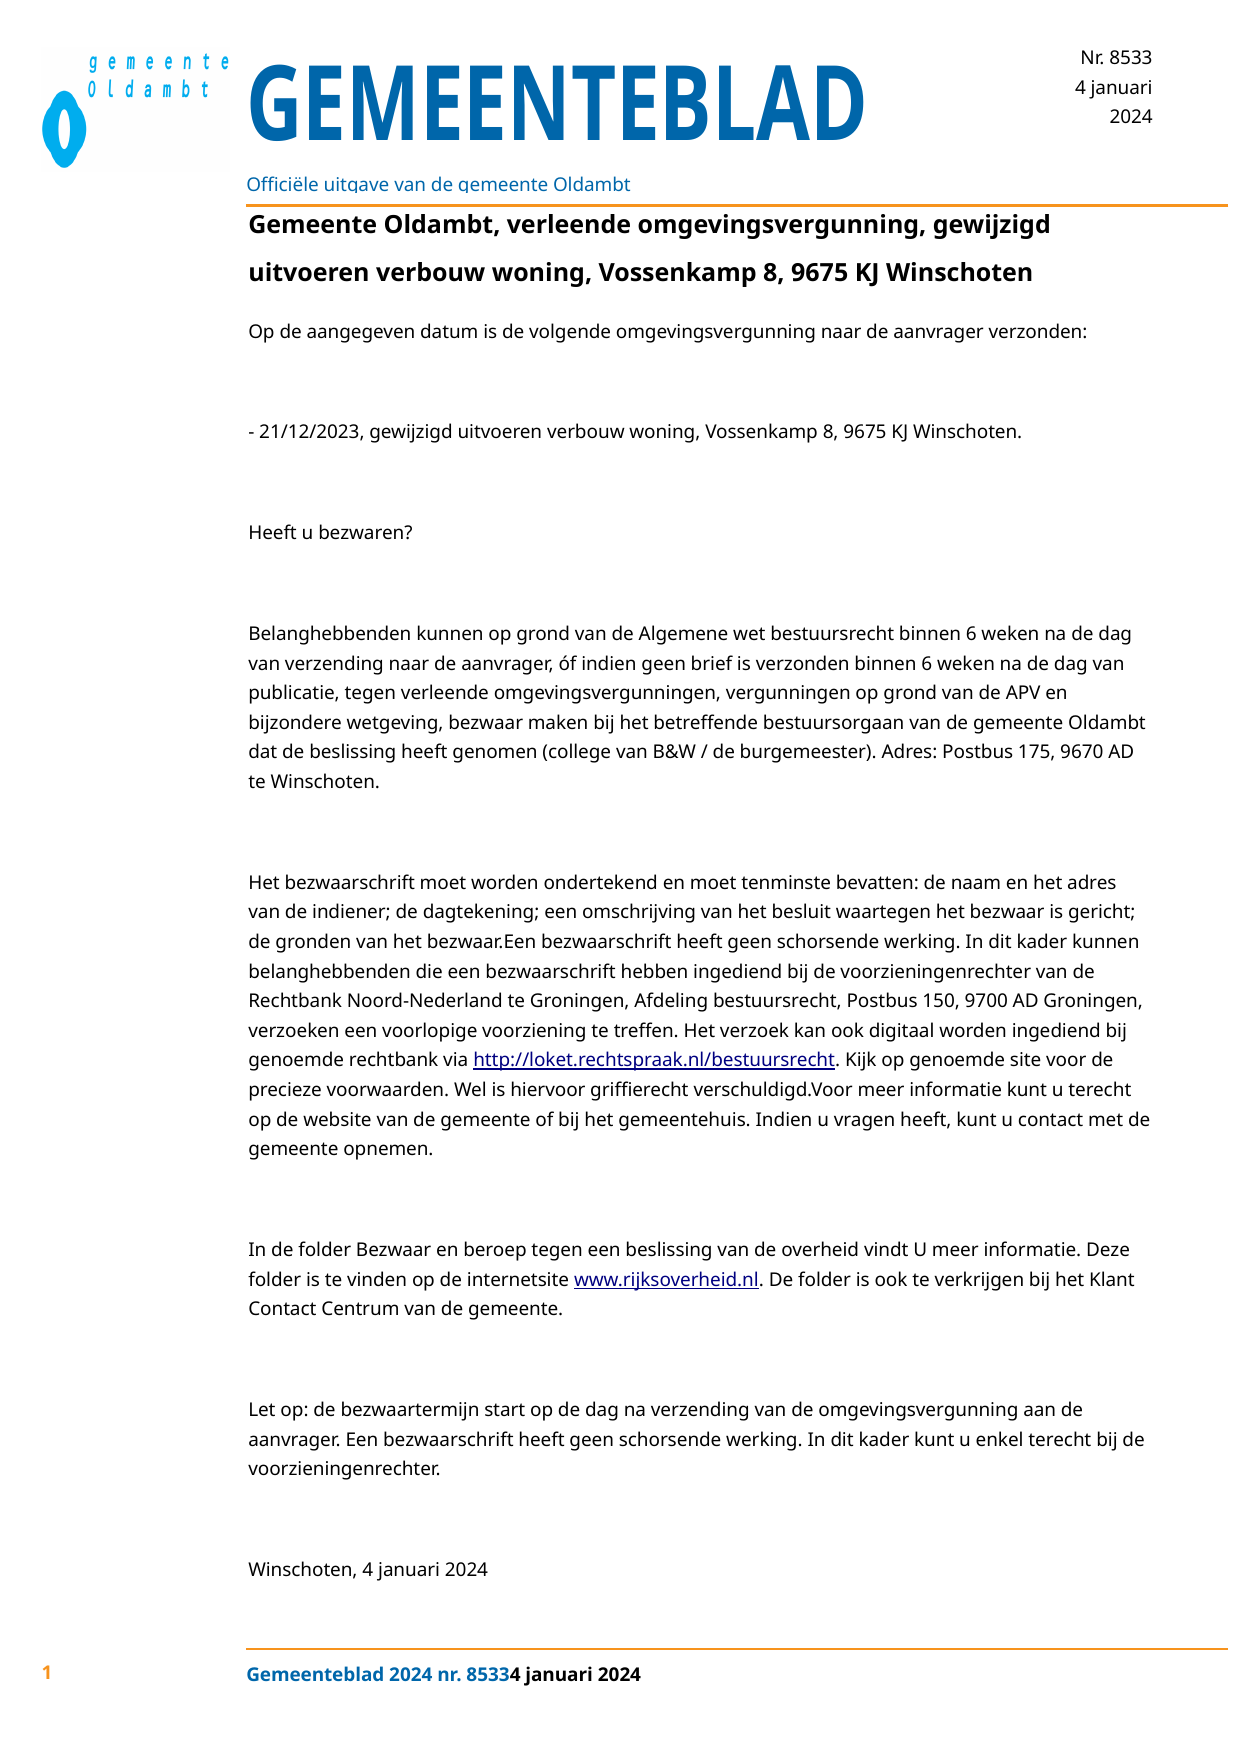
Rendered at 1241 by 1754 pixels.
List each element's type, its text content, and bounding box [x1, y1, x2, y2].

text Op de aangegeven datum is de volgende omgevingsvergunning naar de aanvrager verzonden: [248, 318, 1152, 344]
picture [41, 47, 231, 172]
text Gemeente Oldambt, verleende omgevingsvergunning, gewijzigd uitvoeren verbouw woning, Vossenkamp 8, 9675 KJ Winschoten [248, 207, 1152, 288]
text Het bezwaarschrift moet worden ondertekend en moet tenminste bevatten: de naam en het adres van de indiener; de dagtekening; een omschrijving van het besluit waartegen het bezwaar is gericht; de gronden van het bezwaar.Een bezwaarschrift heeft geen schorsende werking. In dit kader kunnen belanghebbenden die een bezwaarschrift hebben ingediend bij de voorzieningenrechter van de Rechtbank Noord-Nederland te Groningen, Afdeling bestuursrecht, Postbus 150, 9700 AD Groningen, verzoeken een voorlopige voorziening te treffen. Het verzoek kan ook digitaal worden ingediend bij genoemde rechtbank via http://loket.rechtspraak.nl/bestuursrecht. Kijk op genoemde site voor de precieze voorwaarden. Wel is hiervoor griffierecht verschuldigd.Voor meer informatie kunt u terecht op de website van de gemeente of bij het gemeentehuis. Indien u vragen heeft, kunt u contact met de gemeente opnemen. [248, 869, 1152, 1161]
text Let op: de bezwaartermijn start op de dag na verzending van de omgevingsvergunning aan de aanvrager. Een bezwaarschrift heeft geen schorsende werking. In dit kader kunt u enkel terecht bij de voorzieningenrechter. [248, 1396, 1152, 1481]
text In de folder Bezwaar en beroep tegen een beslissing van de overheid vindt U meer informatie. Deze folder is te vinden op de internetsite www.rijksoverheid.nl. De folder is ook te verkrijgen bij het Klant Contact Centrum van de gemeente. [248, 1236, 1152, 1321]
text Belanghebbenden kunnen op grond van de Algemene wet bestuursrecht binnen 6 weken na de dag van verzending naar de aanvrager, óf indien geen brief is verzonden binnen 6 weken na de dag van publicatie, tegen verleende omgevingsvergunningen, vergunningen op grond van de APV en bijzondere wetgeving, bezwaar maken bij het betreffende bestuursorgaan van de gemeente Oldambt dat de beslissing heeft genomen (college van B&W / de burgemeester). Adres: Postbus 175, 9670 AD te Winschoten. [248, 620, 1152, 794]
text Winschoten, 4 januari 2024 [248, 1556, 1152, 1582]
text Heeft u bezwaren? [248, 519, 1152, 545]
text - 21/12/2023, gewijzigd uitvoeren verbouw woning, Vossenkamp 8, 9675 KJ Winschoten. [248, 419, 1152, 444]
